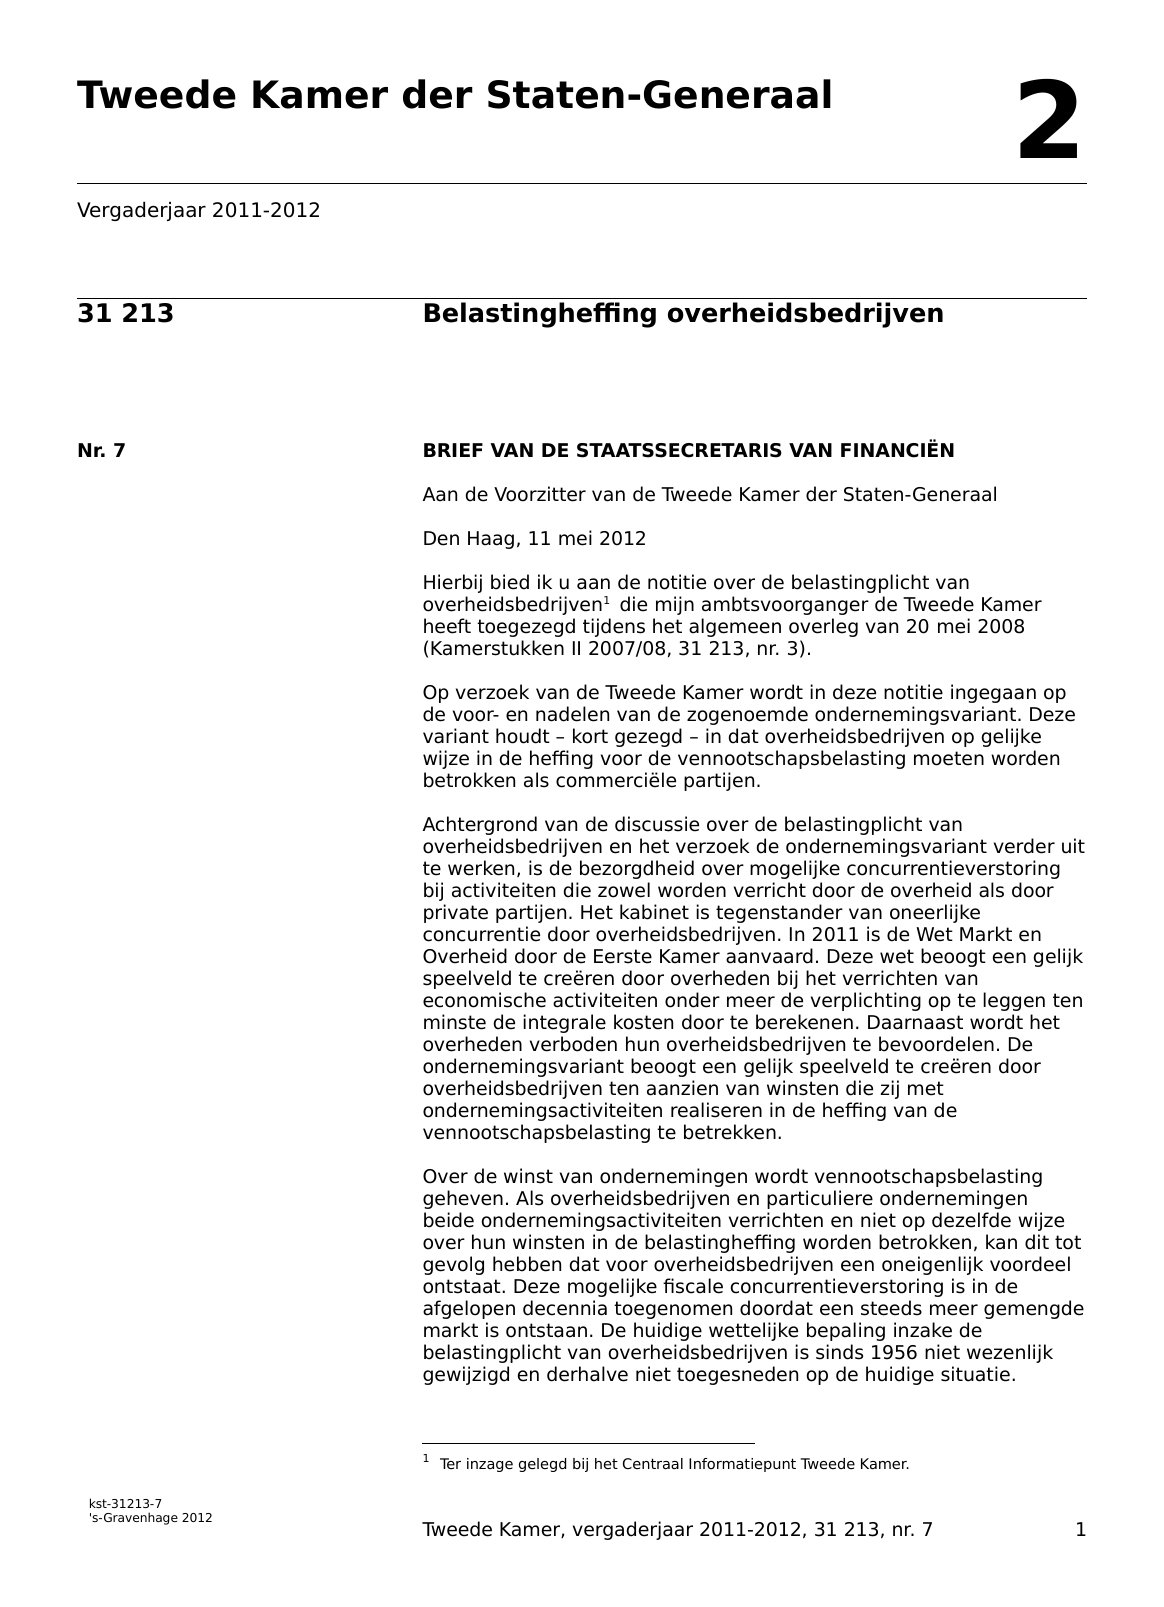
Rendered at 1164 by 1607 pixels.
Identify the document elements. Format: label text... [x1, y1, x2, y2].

text Op verzoek van de Tweede Kamer wordt in deze notitie ingegaan op de voor- en nadelen van de zogenoemde ondernemingsvariant. Deze variant houdt – kort gezegd – in dat overheidsbedrijven op gelijke wijze in de heffing voor de vennootschapsbelasting moeten worden betrokken als commerciële partijen. [422, 682, 1087, 792]
text kst-31213-7 [88, 1497, 323, 1511]
text Hierbij bied ik u aan de notitie over de belastingplicht van overheidsbedrijven die mijn ambtsvoorganger de Tweede Kamer heeft toegezegd tijdens het algemeen overleg van 20 mei 2008 (Kamerstukken II 2007/08, 31 213, nr. 3). [422, 572, 1087, 660]
text Over de winst van ondernemingen wordt vennootschapsbelasting geheven. Als overheidsbedrijven en particuliere ondernemingen beide ondernemingsactiviteiten verrichten en niet op dezelfde wijze over hun winsten in de belastingheffing worden betrokken, kan dit tot gevolg hebben dat voor overheidsbedrijven een oneigenlijk voordeel ontstaat. Deze mogelijke fiscale concurrentieverstoring is in de afgelopen decennia toegenomen doordat een steeds meer gemengde markt is ontstaan. De huidige wettelijke bepaling inzake de belastingplicht van overheidsbedrijven is sinds 1956 niet wezenlijk gewijzigd en derhalve niet toegesneden op de huidige situatie. [422, 1166, 1087, 1386]
subtitle Nr. 7 BRIEF VAN DE STAATSSECRETARIS VAN FINANCIËN [77, 440, 1087, 462]
text Den Haag, 11 mei 2012 [422, 528, 1087, 550]
text Ter inzage gelegd bij het Centraal Informatiepunt Tweede Kamer. [422, 1452, 1087, 1474]
text Achtergrond van de discussie over de belastingplicht van overheidsbedrijven en het verzoek de ondernemingsvariant verder uit te werken, is de bezorgdheid over mogelijke concurrentieverstoring bij activiteiten die zowel worden verricht door de overheid als door private partijen. Het kabinet is tegenstander van oneerlijke concurrentie door overheidsbedrijven. In 2011 is de Wet Markt en Overheid door de Eerste Kamer aanvaard. Deze wet beoogt een gelijk speelveld te creëren door overheden bij het verrichten van economische activiteiten onder meer de verplichting op te leggen ten minste de integrale kosten door te berekenen. Daarnaast wordt het overheden verboden hun overheidsbedrijven te bevoordelen. De ondernemingsvariant beoogt een gelijk speelveld te creëren door overheidsbedrijven ten aanzien van winsten die zij met ondernemingsactiviteiten realiseren in de heffing van de vennootschapsbelasting te betrekken. [422, 814, 1087, 1144]
subtitle 31 213 Belastingheffing overheidsbedrijven [77, 299, 1087, 329]
text 's-Gravenhage 2012 [88, 1511, 323, 1525]
table_header 2 [886, 59, 1087, 183]
table_cell Vergaderjaar 2011-2012 [77, 184, 1087, 298]
table_header Tweede Kamer der Staten-Generaal [77, 59, 886, 183]
text Aan de Voorzitter van de Tweede Kamer der Staten-Generaal [422, 484, 1087, 506]
